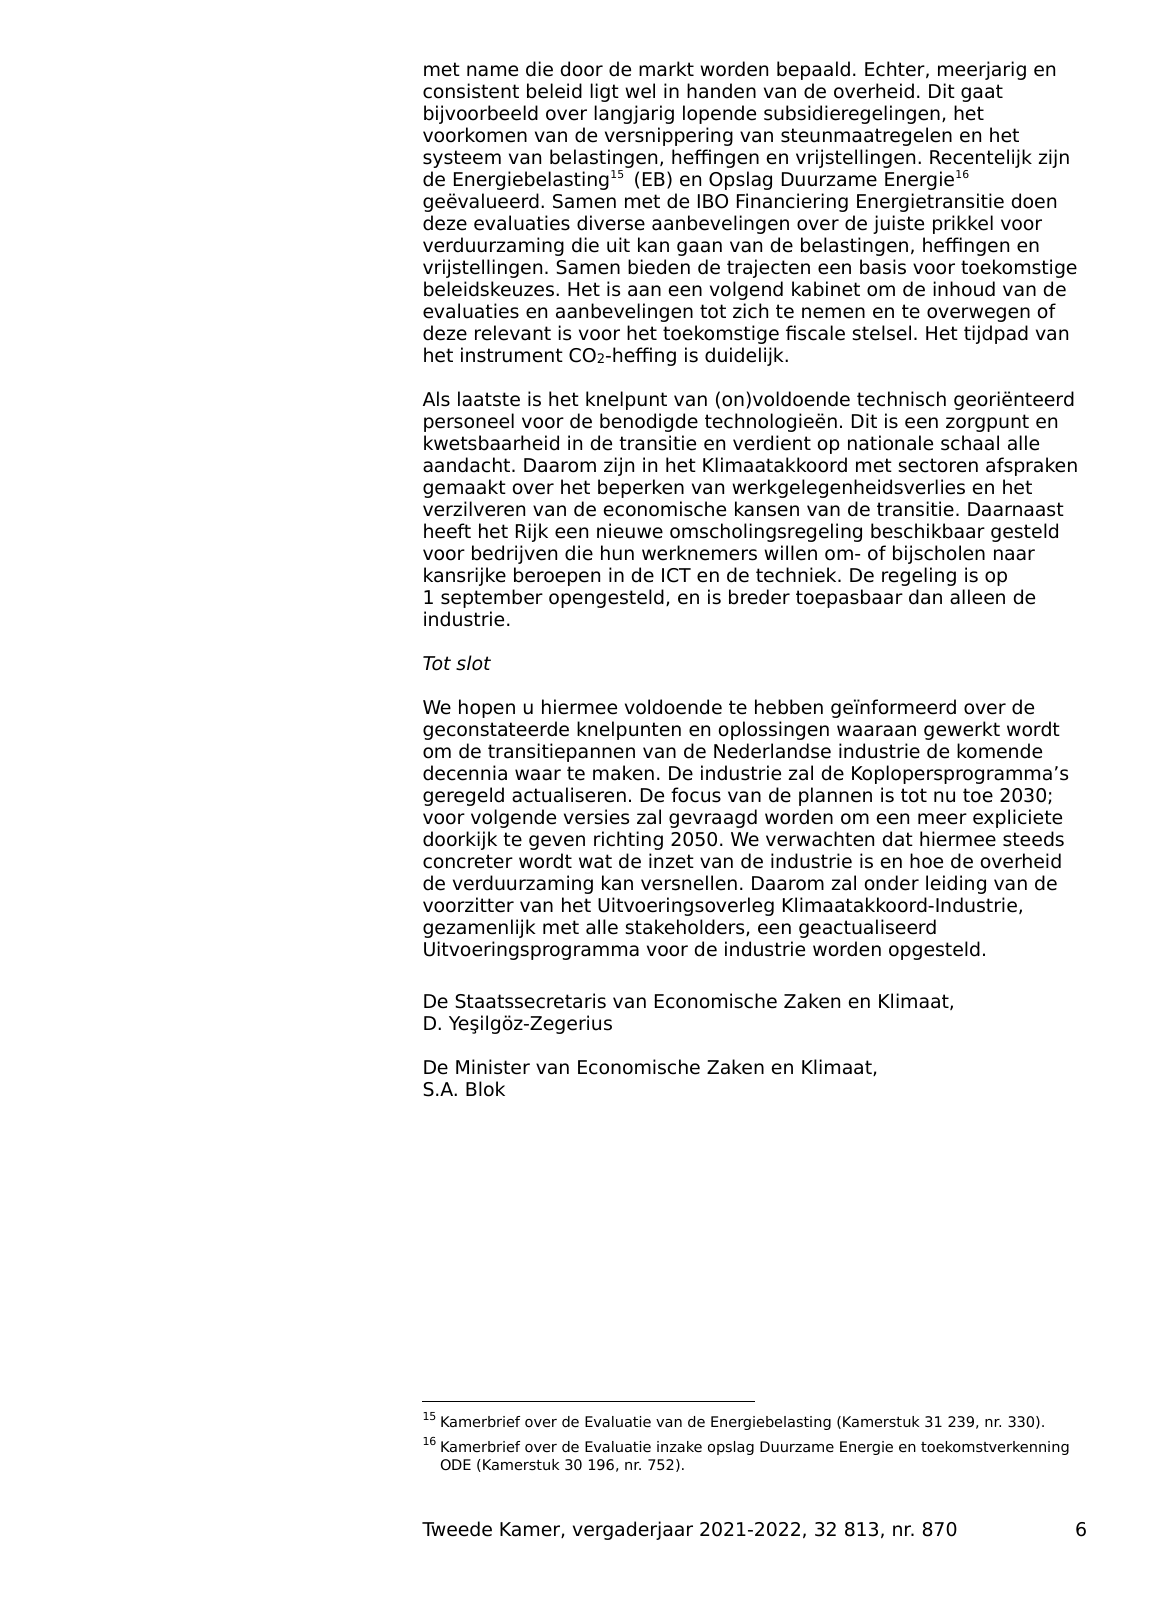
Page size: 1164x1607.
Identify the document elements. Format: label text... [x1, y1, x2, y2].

text We hopen u hiermee voldoende te hebben geïnformeerd over de geconstateerde knelpunten en oplossingen waaraan gewerkt wordt om de transitiepannen van de Nederlandse industrie de komende decennia waar te maken. De industrie zal de Koplopersprogramma’s geregeld actualiseren. De focus van de plannen is tot nu toe 2030; voor volgende versies zal gevraagd worden om een meer expliciete doorkijk te geven richting 2050. We verwachten dat hiermee steeds concreter wordt wat de inzet van de industrie is en hoe de overheid de verduurzaming kan versnellen. Daarom zal onder leiding van de voorzitter van het Uitvoeringsoverleg Klimaatakkoord-Industrie, gezamenlijk met alle stakeholders, een geactualiseerd Uitvoeringsprogramma voor de industrie worden opgesteld. [422, 697, 1087, 961]
text met name die door de markt worden bepaald. Echter, meerjarig en consistent beleid ligt wel in handen van de overheid. Dit gaat bijvoorbeeld over langjarig lopende subsidieregelingen, het voorkomen van de versnippering van steunmaatregelen en het systeem van belastingen, heffingen en vrijstellingen. Recentelijk zijn de Energiebelasting (EB) en Opslag Duurzame Energie geëvalueerd. Samen met de IBO Financiering Energietransitie doen deze evaluaties diverse aanbevelingen over de juiste prikkel voor verduurzaming die uit kan gaan van de belastingen, heffingen en vrijstellingen. Samen bieden de trajecten een basis voor toekomstige beleidskeuzes. Het is aan een volgend kabinet om de inhoud van de evaluaties en aanbevelingen tot zich te nemen en te overwegen of deze relevant is voor het toekomstige fiscale stelsel. Het tijdpad van het instrument CO2-heffing is duidelijk. [422, 59, 1087, 367]
subtitle Tot slot [422, 653, 1087, 675]
text Kamerbrief over de Evaluatie inzake opslag Duurzame Energie en toekomstverkenning ODE (Kamerstuk 30 196, nr. 752). [422, 1435, 1087, 1474]
text De Staatssecretaris van Economische Zaken en Klimaat, D. Yeşilgöz-Zegerius [422, 991, 1087, 1035]
text Als laatste is het knelpunt van (on)voldoende technisch georiënteerd personeel voor de benodigde technologieën. Dit is een zorgpunt en kwetsbaarheid in de transitie en verdient op nationale schaal alle aandacht. Daarom zijn in het Klimaatakkoord met sectoren afspraken gemaakt over het beperken van werkgelegenheidsverlies en het verzilveren van de economische kansen van de transitie. Daarnaast heeft het Rijk een nieuwe omscholingsregeling beschikbaar gesteld voor bedrijven die hun werknemers willen om- of bijscholen naar kansrijke beroepen in de ICT en de techniek. De regeling is op 1 september opengesteld, en is breder toepasbaar dan alleen de industrie. [422, 389, 1087, 631]
text Kamerbrief over de Evaluatie van de Energiebelasting (Kamerstuk 31 239, nr. 330). [422, 1410, 1087, 1432]
text De Minister van Economische Zaken en Klimaat, S.A. Blok [422, 1057, 1087, 1101]
